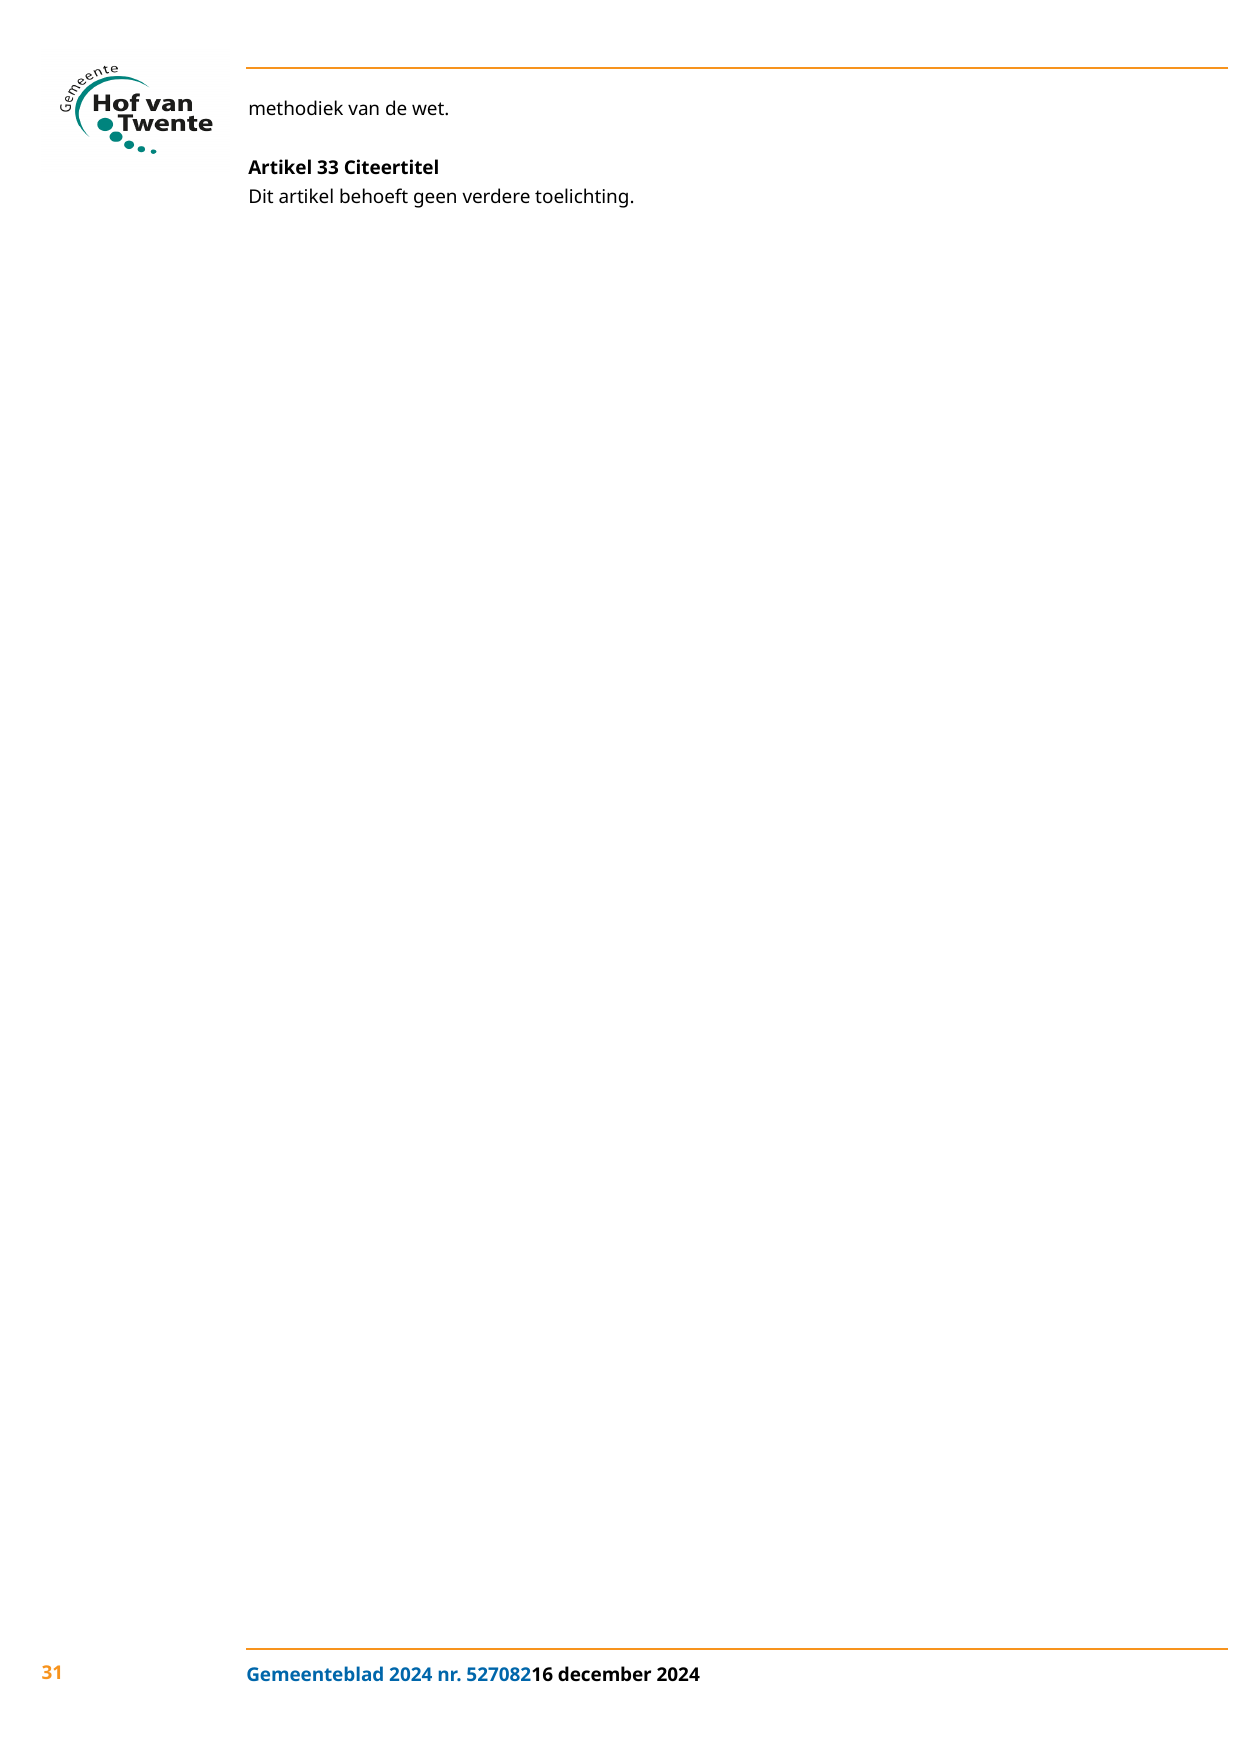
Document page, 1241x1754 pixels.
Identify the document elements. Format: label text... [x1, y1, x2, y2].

text Dit artikel behoeft geen verdere toelichting. [248, 183, 1152, 209]
text methodiek van de wet. [248, 95, 1152, 121]
picture [41, 47, 231, 172]
text Artikel 33 Citeertitel [248, 154, 1152, 180]
